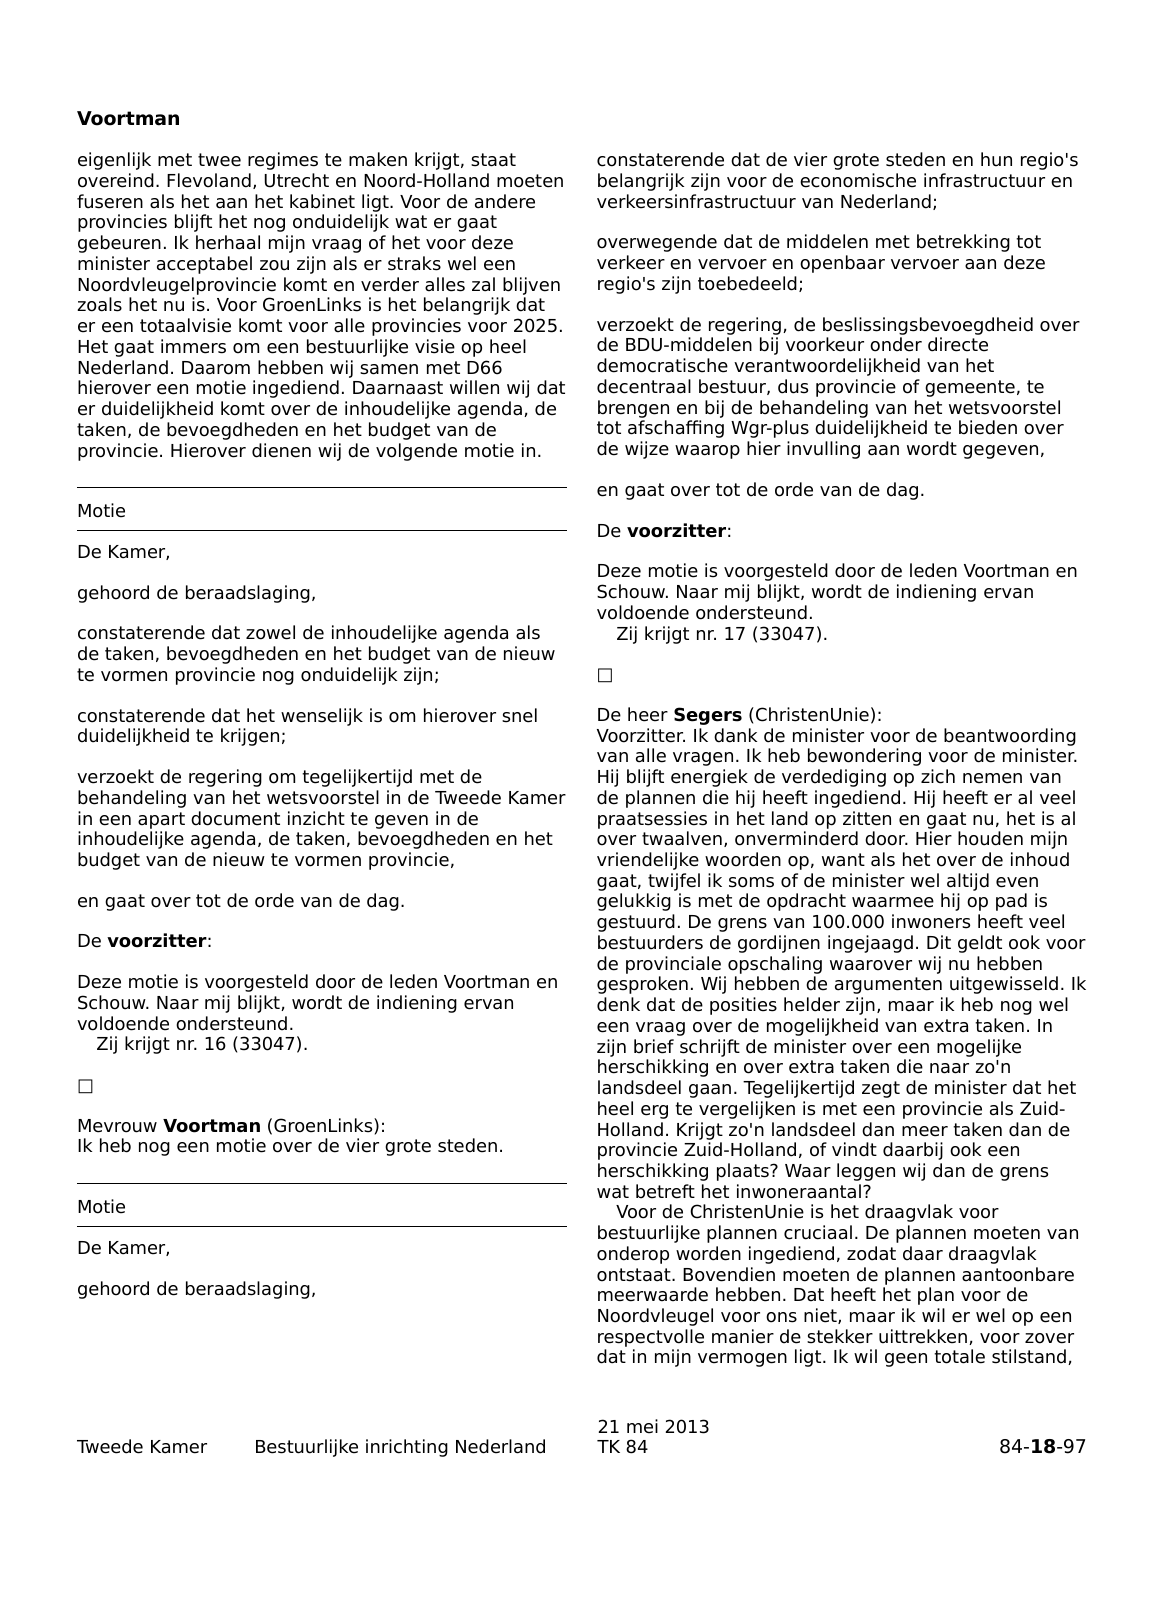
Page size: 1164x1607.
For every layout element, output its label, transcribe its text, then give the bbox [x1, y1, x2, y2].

text Zij krijgt nr. 16 (33047). [77, 1034, 567, 1055]
text Voorzitter. Ik dank de minister voor de beantwoording van alle vragen. Ik heb bewondering voor de minister. Hij blijft energiek de verdediging op zich nemen van de plannen die hij heeft ingediend. Hij heeft er al veel praatsessies in het land op zitten en gaat nu, het is al over twaalven, onverminderd door. Hier houden mijn vriendelijke woorden op, want als het over de inhoud gaat, twijfel ik soms of de minister wel altijd even gelukkig is met de opdracht waarmee hij op pad is gestuurd. De grens van 100.000 inwoners heeft veel bestuurders de gordijnen ingejaagd. Dit geldt ook voor de provinciale opschaling waarover wij nu hebben gesproken. Wij hebben de argumenten uitgewisseld. Ik denk dat de posities helder zijn, maar ik heb nog wel een vraag over de mogelijkheid van extra taken. In zijn brief schrijft de minister over een mogelijke herschikking en over extra taken die naar zo'n landsdeel gaan. Tegelijkertijd zegt de minister dat het heel erg te vergelijken is met een provincie als Zuid-Holland. Krijgt zo'n landsdeel dan meer taken dan de provincie Zuid-Holland, of vindt daarbij ook een herschikking plaats? Waar leggen wij dan de grens wat betreft het inwoneraantal? [596, 726, 1087, 1202]
text Deze motie is voorgesteld door de leden Voortman en Schouw. Naar mij blijkt, wordt de indiening ervan voldoende ondersteund. [77, 972, 567, 1034]
text Zij krijgt nr. 17 (33047). [596, 623, 1087, 644]
text De voorzitter: [596, 520, 1087, 541]
text De Kamer, [77, 1238, 567, 1258]
text en gaat over tot de orde van de dag. [596, 480, 1087, 500]
text □ [77, 1075, 567, 1096]
text De voorzitter: [77, 931, 567, 952]
text Mevrouw Voortman (GroenLinks): [77, 1116, 567, 1136]
text Motie [77, 1197, 567, 1218]
text gehoord de beraadslaging, [77, 582, 567, 603]
text gehoord de beraadslaging, [77, 1278, 567, 1299]
text constaterende dat het wenselijk is om hierover snel duidelijkheid te krijgen; [77, 705, 567, 747]
text Voor de ChristenUnie is het draagvlak voor bestuurlijke plannen cruciaal. De plannen moeten van onderop worden ingediend, zodat daar draagvlak ontstaat. Bovendien moeten de plannen aantoonbare meerwaarde hebben. Dat heeft het plan voor de Noordvleugel voor ons niet, maar ik wil er wel op een respectvolle manier de stekker uittrekken, voor zover dat in mijn vermogen ligt. Ik wil geen totale stilstand, [596, 1202, 1087, 1368]
text eigenlijk met twee regimes te maken krijgt, staat overeind. Flevoland, Utrecht en Noord-Holland moeten fuseren als het aan het kabinet ligt. Voor de andere provincies blijft het nog onduidelijk wat er gaat gebeuren. Ik herhaal mijn vraag of het voor deze minister acceptabel zou zijn als er straks wel een Noordvleugelprovincie komt en verder alles zal blijven zoals het nu is. Voor GroenLinks is het belangrijk dat er een totaalvisie komt voor alle provincies voor 2025. Het gaat immers om een bestuurlijke visie op heel Nederland. Daarom hebben wij samen met D66 hierover een motie ingediend. Daarnaast willen wij dat er duidelijkheid komt over de inhoudelijke agenda, de taken, de bevoegdheden en het budget van de provincie. Hierover dienen wij de volgende motie in. [77, 150, 567, 461]
text constaterende dat zowel de inhoudelijke agenda als de taken, bevoegdheden en het budget van de nieuw te vormen provincie nog onduidelijk zijn; [77, 623, 567, 685]
text verzoekt de regering om tegelijkertijd met de behandeling van het wetsvoorstel in de Tweede Kamer in een apart document inzicht te geven in de inhoudelijke agenda, de taken, bevoegdheden en het budget van de nieuw te vormen provincie, [77, 767, 567, 871]
text De heer Segers (ChristenUnie): [596, 705, 1087, 726]
text □ [596, 664, 1087, 685]
text Motie [77, 501, 567, 522]
text Deze motie is voorgesteld door de leden Voortman en Schouw. Naar mij blijkt, wordt de indiening ervan voldoende ondersteund. [596, 561, 1087, 623]
text en gaat over tot de orde van de dag. [77, 891, 567, 911]
text verzoekt de regering, de beslissingsbevoegdheid over de BDU-middelen bij voorkeur onder directe democratische verantwoordelijkheid van het decentraal bestuur, dus provincie of gemeente, te brengen en bij de behandeling van het wetsvoorstel tot afschaffing Wgr-plus duidelijkheid te bieden over de wijze waarop hier invulling aan wordt gegeven, [596, 314, 1087, 460]
text Ik heb nog een motie over de vier grote steden. [77, 1136, 567, 1157]
text constaterende dat de vier grote steden en hun regio's belangrijk zijn voor de economische infrastructuur en verkeersinfrastructuur van Nederland; [596, 150, 1087, 212]
text De Kamer, [77, 542, 567, 562]
text overwegende dat de middelen met betrekking tot verkeer en vervoer en openbaar vervoer aan deze regio's zijn toebedeeld; [596, 232, 1087, 294]
